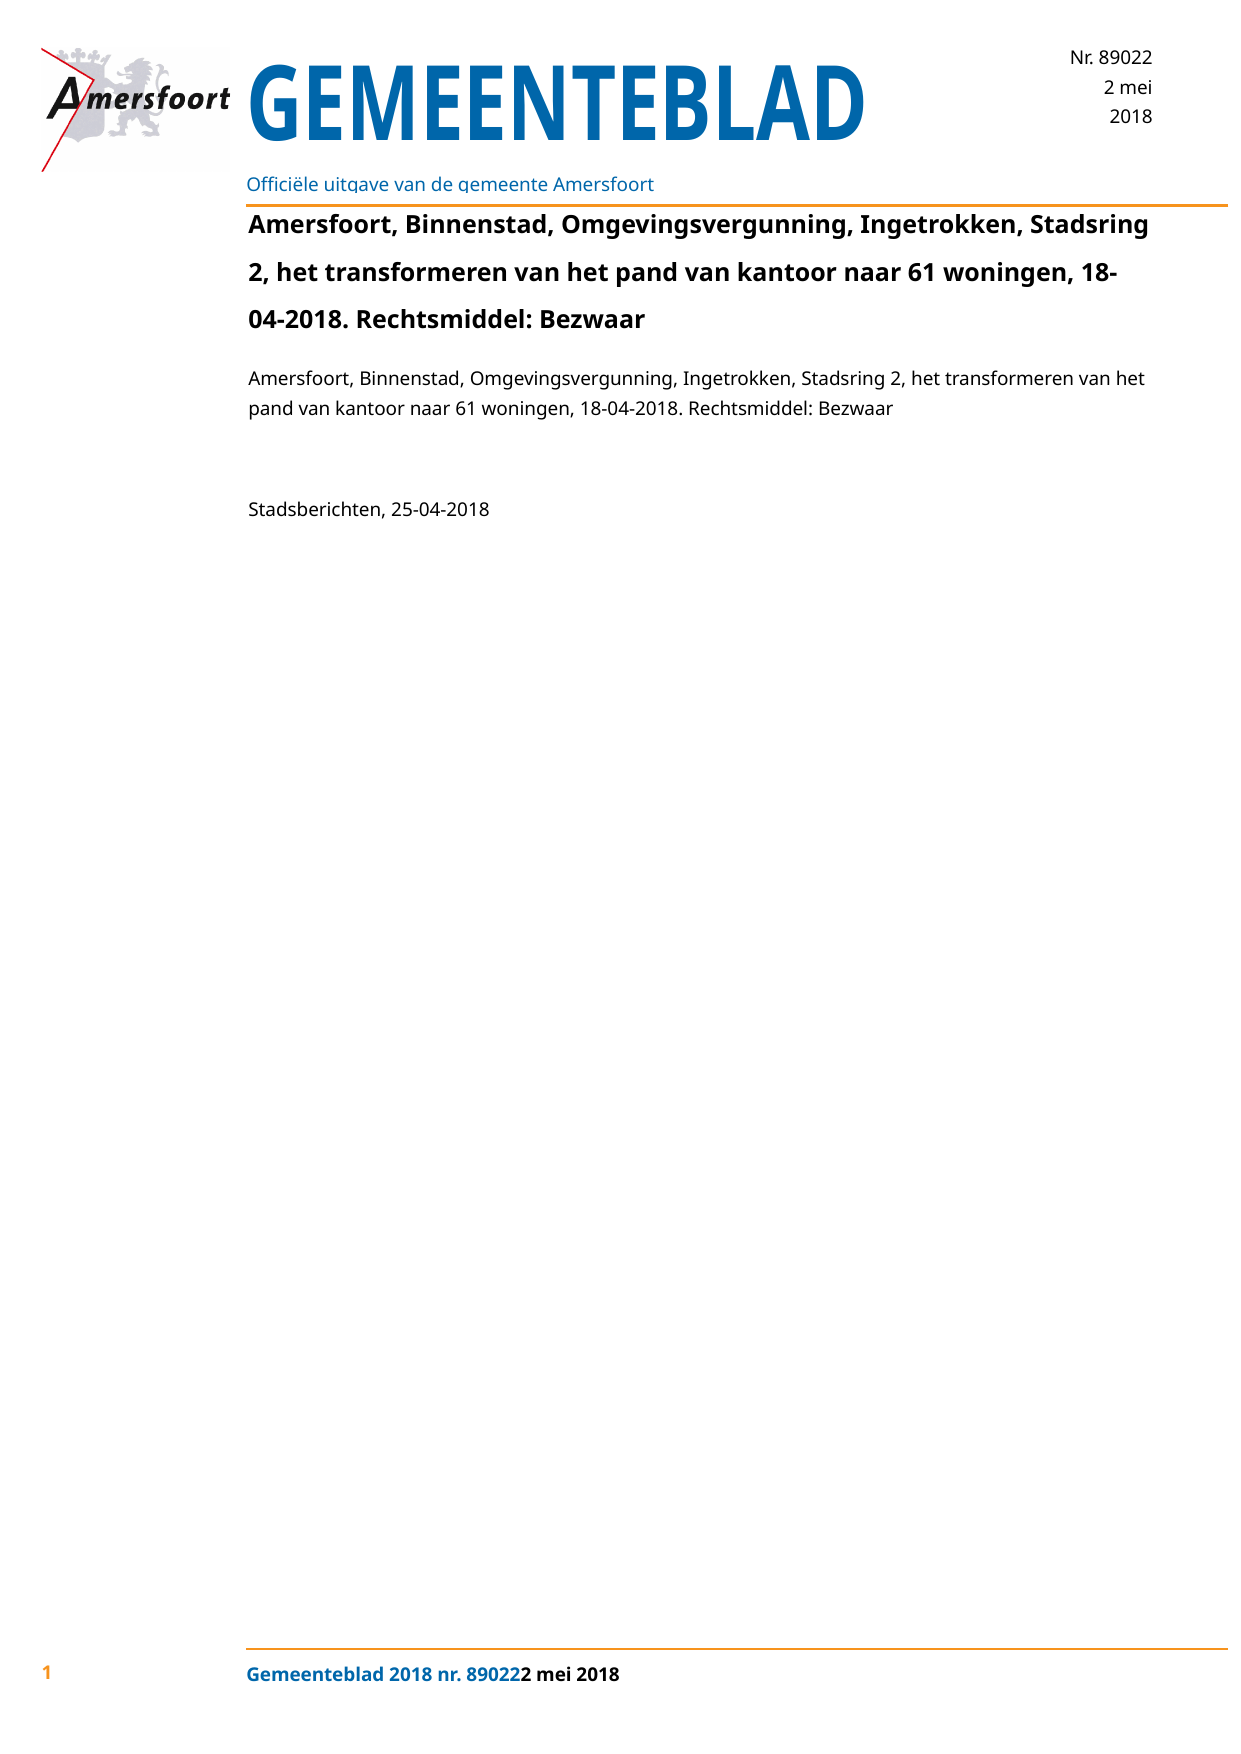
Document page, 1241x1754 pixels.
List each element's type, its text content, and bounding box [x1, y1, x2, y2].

text Amersfoort, Binnenstad, Omgevingsvergunning, Ingetrokken, Stadsring 2, het transformeren van het pand van kantoor naar 61 woningen, 18-04-2018. Rechtsmiddel: Bezwaar [248, 366, 1152, 421]
text Stadsberichten, 25-04-2018 [248, 496, 1152, 522]
picture [41, 47, 231, 172]
text Amersfoort, Binnenstad, Omgevingsvergunning, Ingetrokken, Stadsring 2, het transformeren van het pand van kantoor naar 61 woningen, 18-04-2018. Rechtsmiddel: Bezwaar [248, 207, 1152, 336]
